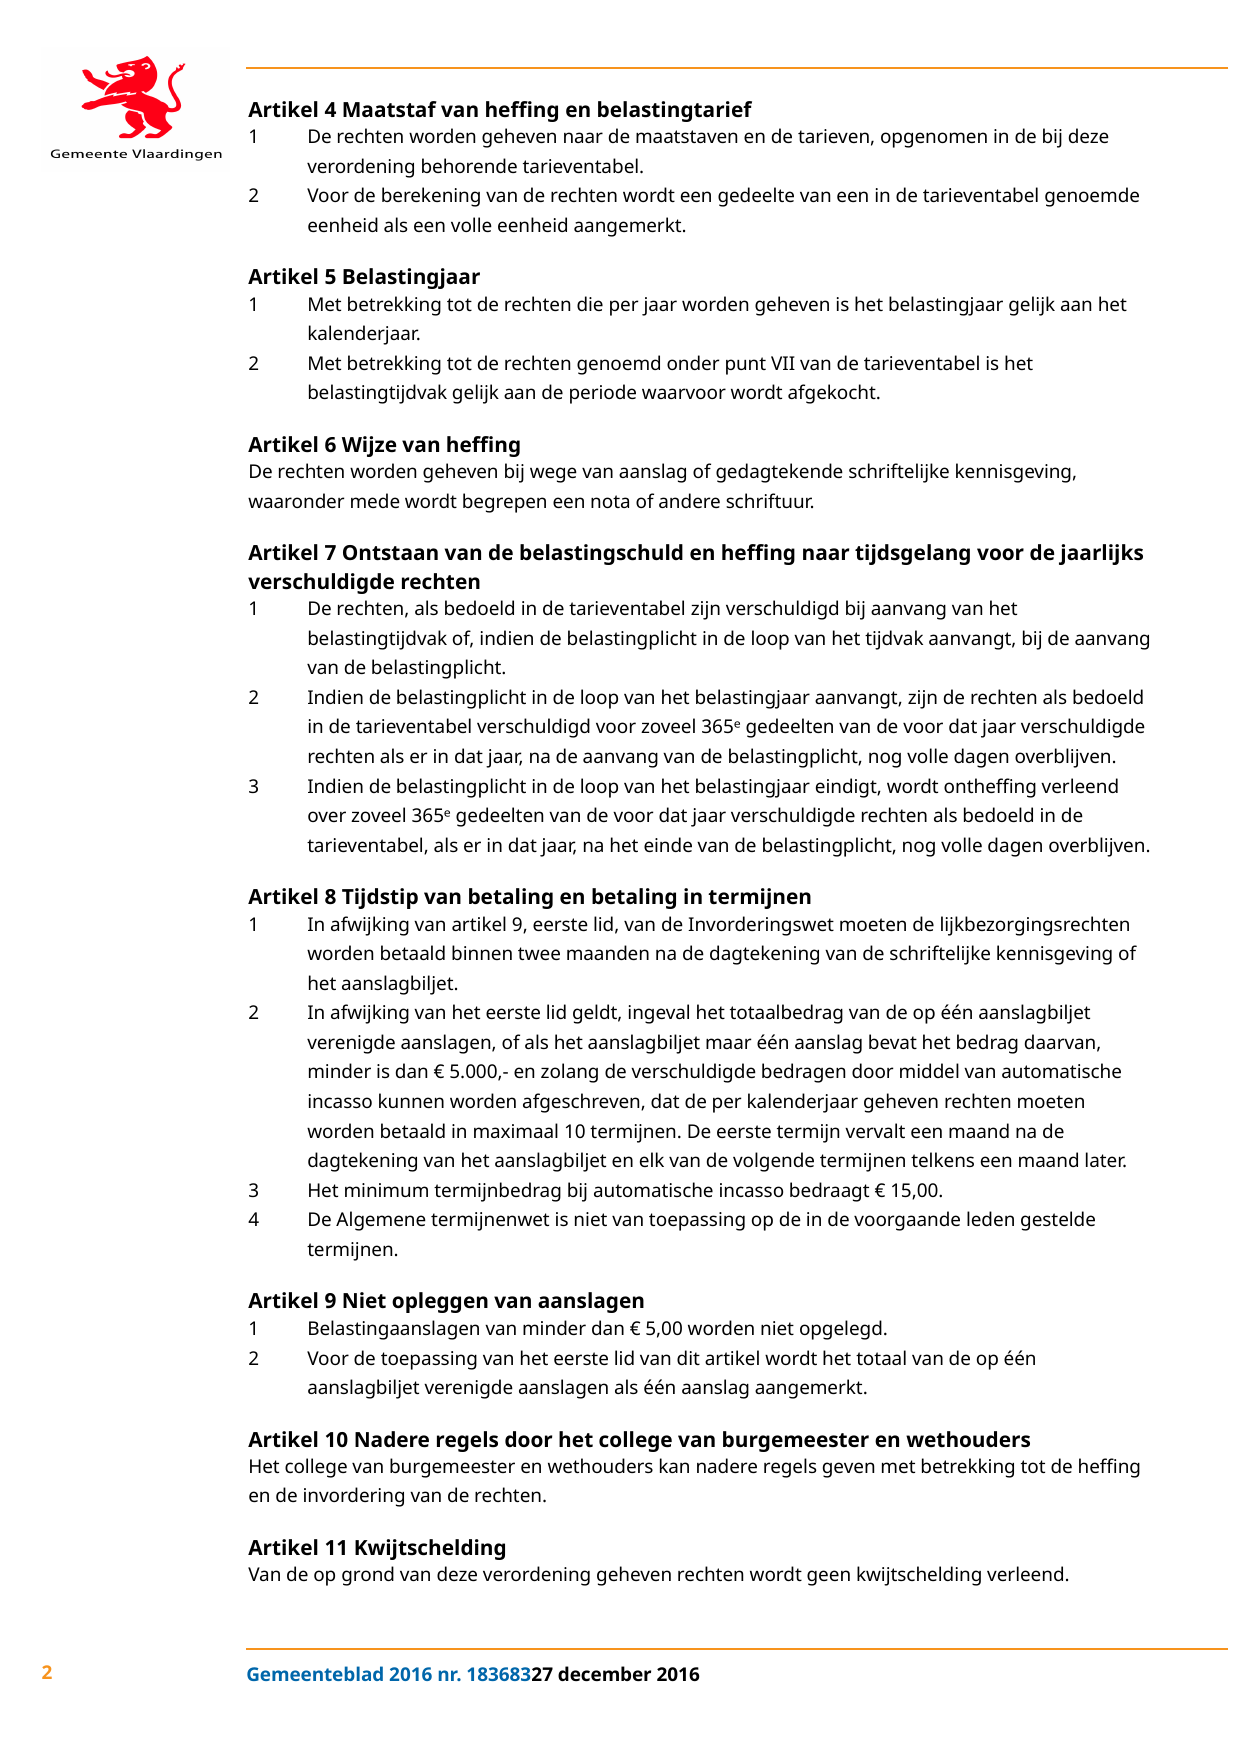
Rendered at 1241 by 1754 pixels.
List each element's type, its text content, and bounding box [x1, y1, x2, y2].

text Artikel 7 Ontstaan van de belastingschuld en heffing naar tijdsgelang voor de jaarlijks verschuldigde rechten [248, 538, 1152, 595]
text Artikel 11 Kwijtschelding [248, 1533, 1152, 1562]
text Artikel 9 Niet opleggen van aanslagen [248, 1287, 1152, 1315]
list In afwijking van artikel 9, eerste lid, van de Invorderingswet moeten de lijkbezorgingsrechten worden betaald binnen twee maanden na de dagtekening van de schriftelijke kennisgeving of het aanslagbiljet. [248, 911, 1152, 996]
text Artikel 5 Belastingjaar [248, 262, 1152, 291]
text Artikel 4 Maatstaf van heffing en belastingtarief [248, 95, 1152, 123]
list Met betrekking tot de rechten genoemd onder punt VII van de tarieventabel is het belastingtijdvak gelijk aan de periode waarvoor wordt afgekocht. [248, 350, 1152, 405]
text Het college van burgemeester en wethouders kan nadere regels geven met betrekking tot de heffing en de invordering van de rechten. [248, 1453, 1152, 1508]
list In afwijking van het eerste lid geldt, ingeval het totaalbedrag van de op één aanslagbiljet verenigde aanslagen, of als het aanslagbiljet maar één aanslag bevat het bedrag daarvan, minder is dan € 5.000,- en zolang de verschuldigde bedragen door middel van automatische incasso kunnen worden afgeschreven, dat de per kalenderjaar geheven rechten moeten worden betaald in maximaal 10 termijnen. De eerste termijn vervalt een maand na de dagtekening van het aanslagbiljet en elk van de volgende termijnen telkens een maand later. [248, 999, 1152, 1173]
list Met betrekking tot de rechten die per jaar worden geheven is het belastingjaar gelijk aan het kalenderjaar. [248, 291, 1152, 346]
list Indien de belastingplicht in de loop van het belastingjaar eindigt, wordt ontheffing verleend over zoveel 365ᵉ gedeelten van de voor dat jaar verschuldigde rechten als bedoeld in de tarieventabel, als er in dat jaar, na het einde van de belastingplicht, nog volle dagen overblijven. [248, 773, 1152, 858]
list Voor de berekening van de rechten wordt een gedeelte van een in de tarieventabel genoemde eenheid als een volle eenheid aangemerkt. [248, 182, 1152, 238]
list Voor de toepassing van het eerste lid van dit artikel wordt het totaal van de op één aanslagbiljet verenigde aanslagen als één aanslag aangemerkt. [248, 1345, 1152, 1400]
text Artikel 8 Tijdstip van betaling en betaling in termijnen [248, 882, 1152, 911]
text Artikel 10 Nadere regels door het college van burgemeester en wethouders [248, 1425, 1152, 1453]
list Indien de belastingplicht in de loop van het belastingjaar aanvangt, zijn de rechten als bedoeld in de tarieventabel verschuldigd voor zoveel 365ᵉ gedeelten van de voor dat jaar verschuldigde rechten als er in dat jaar, na de aanvang van de belastingplicht, nog volle dagen overblijven. [248, 684, 1152, 769]
text Artikel 6 Wijze van heffing [248, 430, 1152, 458]
text De rechten worden geheven bij wege van aanslag of gedagtekende schriftelijke kennisgeving, waaronder mede wordt begrepen een nota of andere schriftuur. [248, 458, 1152, 514]
list De rechten, als bedoeld in de tarieventabel zijn verschuldigd bij aanvang van het belastingtijdvak of, indien de belastingplicht in de loop van het tijdvak aanvangt, bij de aanvang van de belastingplicht. [248, 595, 1152, 680]
text Van de op grond van deze verordening geheven rechten wordt geen kwijtschelding verleend. [248, 1562, 1152, 1587]
list De rechten worden geheven naar de maatstaven en de tarieven, opgenomen in de bij deze verordening behorende tarieventabel. [248, 123, 1152, 178]
list De Algemene termijnenwet is niet van toepassing op de in de voorgaande leden gestelde termijnen. [248, 1207, 1152, 1262]
picture [41, 47, 231, 172]
list Het minimum termijnbedrag bij automatische incasso bedraagt € 15,00. [248, 1177, 1152, 1203]
list Belastingaanslagen van minder dan € 5,00 worden niet opgelegd. [248, 1315, 1152, 1341]
